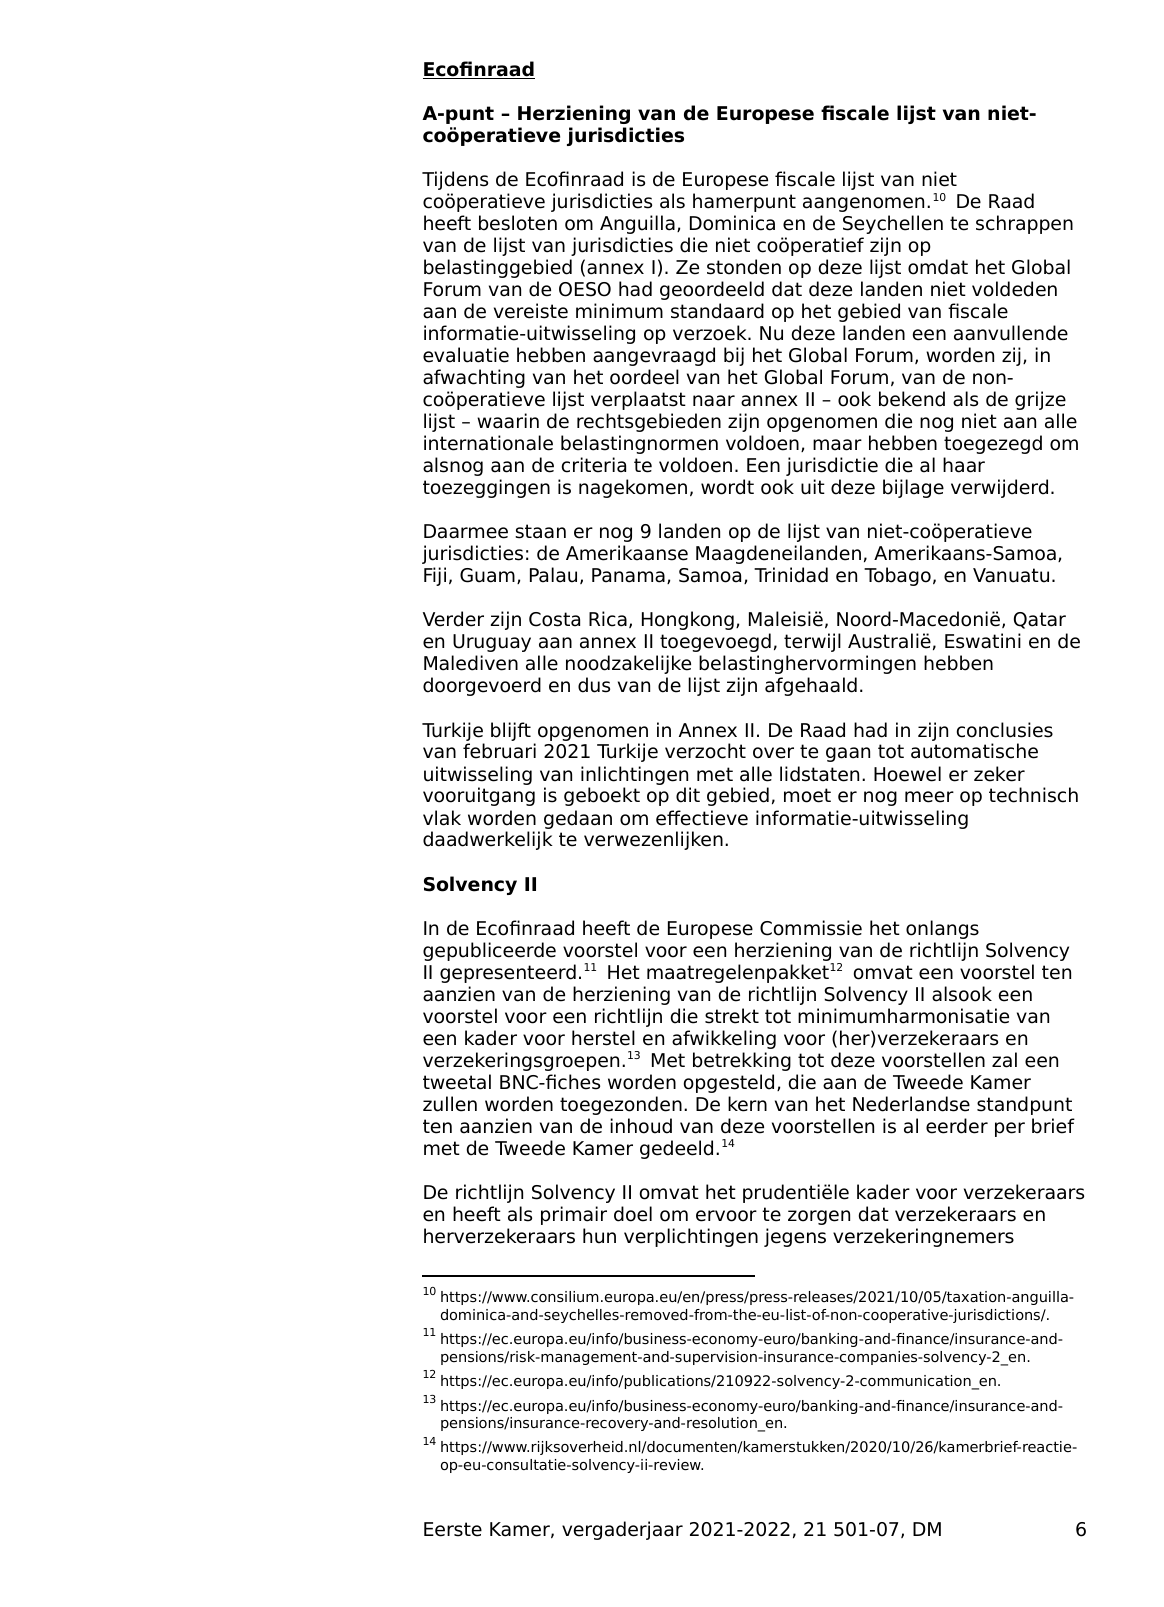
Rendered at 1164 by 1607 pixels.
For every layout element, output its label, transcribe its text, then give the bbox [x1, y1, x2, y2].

text https://ec.europa.eu/info/business-economy-euro/banking-and-finance/insurance-and-pensions/risk-management-and-supervision-insurance-companies-solvency-2_en. [422, 1327, 1087, 1366]
subtitle Solvency II [422, 873, 1087, 896]
text Tijdens de Ecofinraad is de Europese fiscale lijst van niet coöperatieve jurisdicties als hamerpunt aangenomen. De Raad heeft besloten om Anguilla, Dominica en de Seychellen te schrappen van de lijst van jurisdicties die niet coöperatief zijn op belastinggebied (annex I). Ze stonden op deze lijst omdat het Global Forum van de OESO had geoordeeld dat deze landen niet voldeden aan de vereiste minimum standaard op het gebied van fiscale informatie-uitwisseling op verzoek. Nu deze landen een aanvullende evaluatie hebben aangevraagd bij het Global Forum, worden zij, in afwachting van het oordeel van het Global Forum, van de non-coöperatieve lijst verplaatst naar annex II – ook bekend als de grijze lijst – waarin de rechtsgebieden zijn opgenomen die nog niet aan alle internationale belastingnormen voldoen, maar hebben toegezegd om alsnog aan de criteria te voldoen. Een jurisdictie die al haar toezeggingen is nagekomen, wordt ook uit deze bijlage verwijderd. [422, 169, 1087, 499]
subtitle Ecofinraad [422, 59, 1087, 81]
text https://ec.europa.eu/info/business-economy-euro/banking-and-finance/insurance-and-pensions/insurance-recovery-and-resolution_en. [422, 1393, 1087, 1432]
text Verder zijn Costa Rica, Hongkong, Maleisië, Noord-Macedonië, Qatar en Uruguay aan annex II toegevoegd, terwijl Australië, Eswatini en de Malediven alle noodzakelijke belastinghervormingen hebben doorgevoerd en dus van de lijst zijn afgehaald. [422, 609, 1087, 697]
text In de Ecofinraad heeft de Europese Commissie het onlangs gepubliceerde voorstel voor een herziening van de richtlijn Solvency II gepresenteerd. Het maatregelenpakket omvat een voorstel ten aanzien van de herziening van de richtlijn Solvency II alsook een voorstel voor een richtlijn die strekt tot minimumharmonisatie van een kader voor herstel en afwikkeling voor (her)verzekeraars en verzekeringsgroepen. Met betrekking tot deze voorstellen zal een tweetal BNC-fiches worden opgesteld, die aan de Tweede Kamer zullen worden toegezonden. De kern van het Nederlandse standpunt ten aanzien van de inhoud van deze voorstellen is al eerder per brief met de Tweede Kamer gedeeld. [422, 918, 1087, 1159]
subtitle A-punt – Herziening van de Europese fiscale lijst van niet-coöperatieve jurisdicties [422, 103, 1087, 147]
text Daarmee staan er nog 9 landen op de lijst van niet-coöperatieve jurisdicties: de Amerikaanse Maagdeneilanden, Amerikaans-Samoa, Fiji, Guam, Palau, Panama, Samoa, Trinidad en Tobago, en Vanuatu. [422, 521, 1087, 587]
text https://www.rijksoverheid.nl/documenten/kamerstukken/2020/10/26/kamerbrief-reactie-op-eu-consultatie-solvency-ii-review. [422, 1435, 1087, 1474]
text https://www.consilium.europa.eu/en/press/press-releases/2021/10/05/taxation-anguilla-dominica-and-seychelles-removed-from-the-eu-list-of-non-cooperative-jurisdictions/. [422, 1285, 1087, 1324]
text De richtlijn Solvency II omvat het prudentiële kader voor verzekeraars en heeft als primair doel om ervoor te zorgen dat verzekeraars en herverzekeraars hun verplichtingen jegens verzekeringnemers [422, 1182, 1087, 1248]
text Turkije blijft opgenomen in Annex II. De Raad had in zijn conclusies van februari 2021 Turkije verzocht over te gaan tot automatische uitwisseling van inlichtingen met alle lidstaten. Hoewel er zeker vooruitgang is geboekt op dit gebied, moet er nog meer op technisch vlak worden gedaan om effectieve informatie-uitwisseling daadwerkelijk te verwezenlijken. [422, 719, 1087, 851]
text https://ec.europa.eu/info/publications/210922-solvency-2-communication_en. [422, 1368, 1087, 1391]
